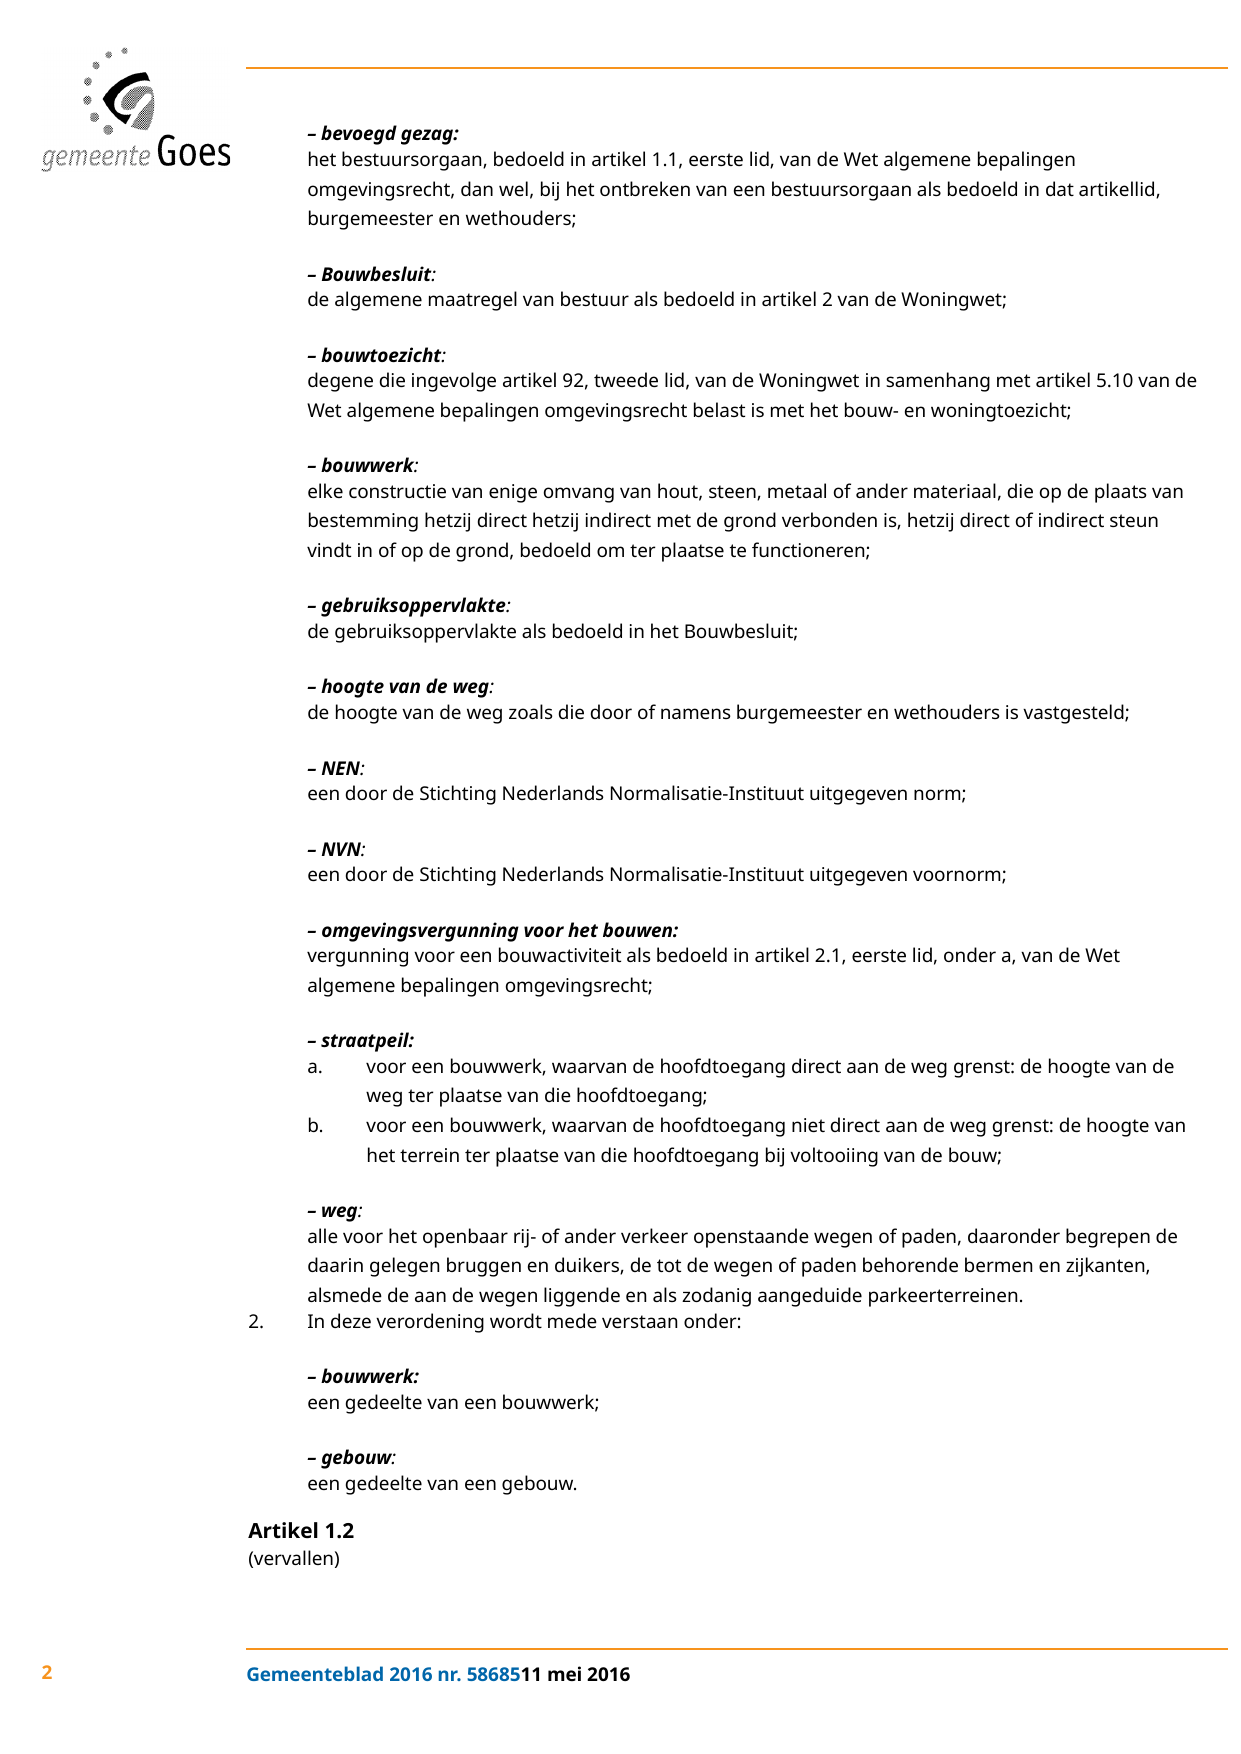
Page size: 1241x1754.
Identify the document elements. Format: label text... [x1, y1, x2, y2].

list – bouwwerk: [307, 452, 1203, 478]
list een door de Stichting Nederlands Normalisatie-Instituut uitgegeven norm; [307, 780, 1203, 806]
list – bevoegd gezag: [307, 121, 1203, 146]
list de hoogte van de weg zoals die door of namens burgemeester en wethouders is vastgesteld; [307, 699, 1203, 725]
list een gedeelte van een gebouw. [307, 1470, 602, 1496]
list elke constructie van enige omvang van hout, steen, metaal of ander materiaal, die op de plaats van bestemming hetzij direct hetzij indirect met de grond verbonden is, hetzij direct of indirect steun vindt in of op de grond, bedoeld om ter plaatse te functioneren; [307, 478, 1203, 563]
list alle voor het openbaar rij- of ander verkeer openstaande wegen of paden, daaronder begrepen de daarin gelegen bruggen en duikers, de tot de wegen of paden behorende bermen en zijkanten, alsmede de aan de wegen liggende en als zodanig aangeduide parkeerterreinen. [307, 1223, 1203, 1308]
list – straatpeil: [307, 1027, 1203, 1053]
list – hoogte van de weg: [307, 674, 1203, 699]
list In deze verordening wordt mede verstaan onder: [248, 1308, 1152, 1333]
list het bestuursorgaan, bedoeld in artikel 1.1, eerste lid, van de Wet algemene bepalingen omgevingsrecht, dan wel, bij het ontbreken van een bestuursorgaan als bedoeld in dat artikellid, burgemeester en wethouders; [307, 146, 1203, 231]
list de algemene maatregel van bestuur als bedoeld in artikel 2 van de Woningwet; [307, 286, 1203, 312]
list – weg: [307, 1197, 1203, 1223]
list een door de Stichting Nederlands Normalisatie-Instituut uitgegeven voornorm; [307, 861, 1203, 887]
list – omgevingsvergunning voor het bouwen: [307, 917, 1203, 942]
list – NVN: [307, 836, 1203, 861]
list – gebruiksoppervlakte: [307, 593, 1203, 618]
list de gebruiksoppervlakte als bedoeld in het Bouwbesluit; [307, 618, 1203, 644]
list – Bouwbesluit: [307, 261, 1203, 286]
text (vervallen) [248, 1545, 1152, 1571]
text Artikel 1.2 [248, 1516, 1152, 1545]
list voor een bouwwerk, waarvan de hoofdtoegang direct aan de weg grenst: de hoogte van de weg ter plaatse van die hoofdtoegang; [307, 1053, 1203, 1108]
list vergunning voor een bouwactiviteit als bedoeld in artikel 2.1, eerste lid, onder a, van de Wet algemene bepalingen omgevingsrecht; [307, 942, 1203, 998]
list – bouwwerk: [307, 1363, 602, 1389]
list – NEN: [307, 755, 1203, 780]
list – gebouw: [307, 1444, 602, 1470]
picture [41, 47, 231, 172]
list degene die ingevolge artikel 92, tweede lid, van de Woningwet in samenhang met artikel 5.10 van de Wet algemene bepalingen omgevingsrecht belast is met het bouw- en woningtoezicht; [307, 367, 1203, 423]
list – bouwtoezicht: [307, 342, 1203, 367]
list een gedeelte van een bouwwerk; [307, 1389, 602, 1414]
list voor een bouwwerk, waarvan de hoofdtoegang niet direct aan de weg grenst: de hoogte van het terrein ter plaatse van die hoofdtoegang bij voltooiing van de bouw; [307, 1112, 1203, 1168]
